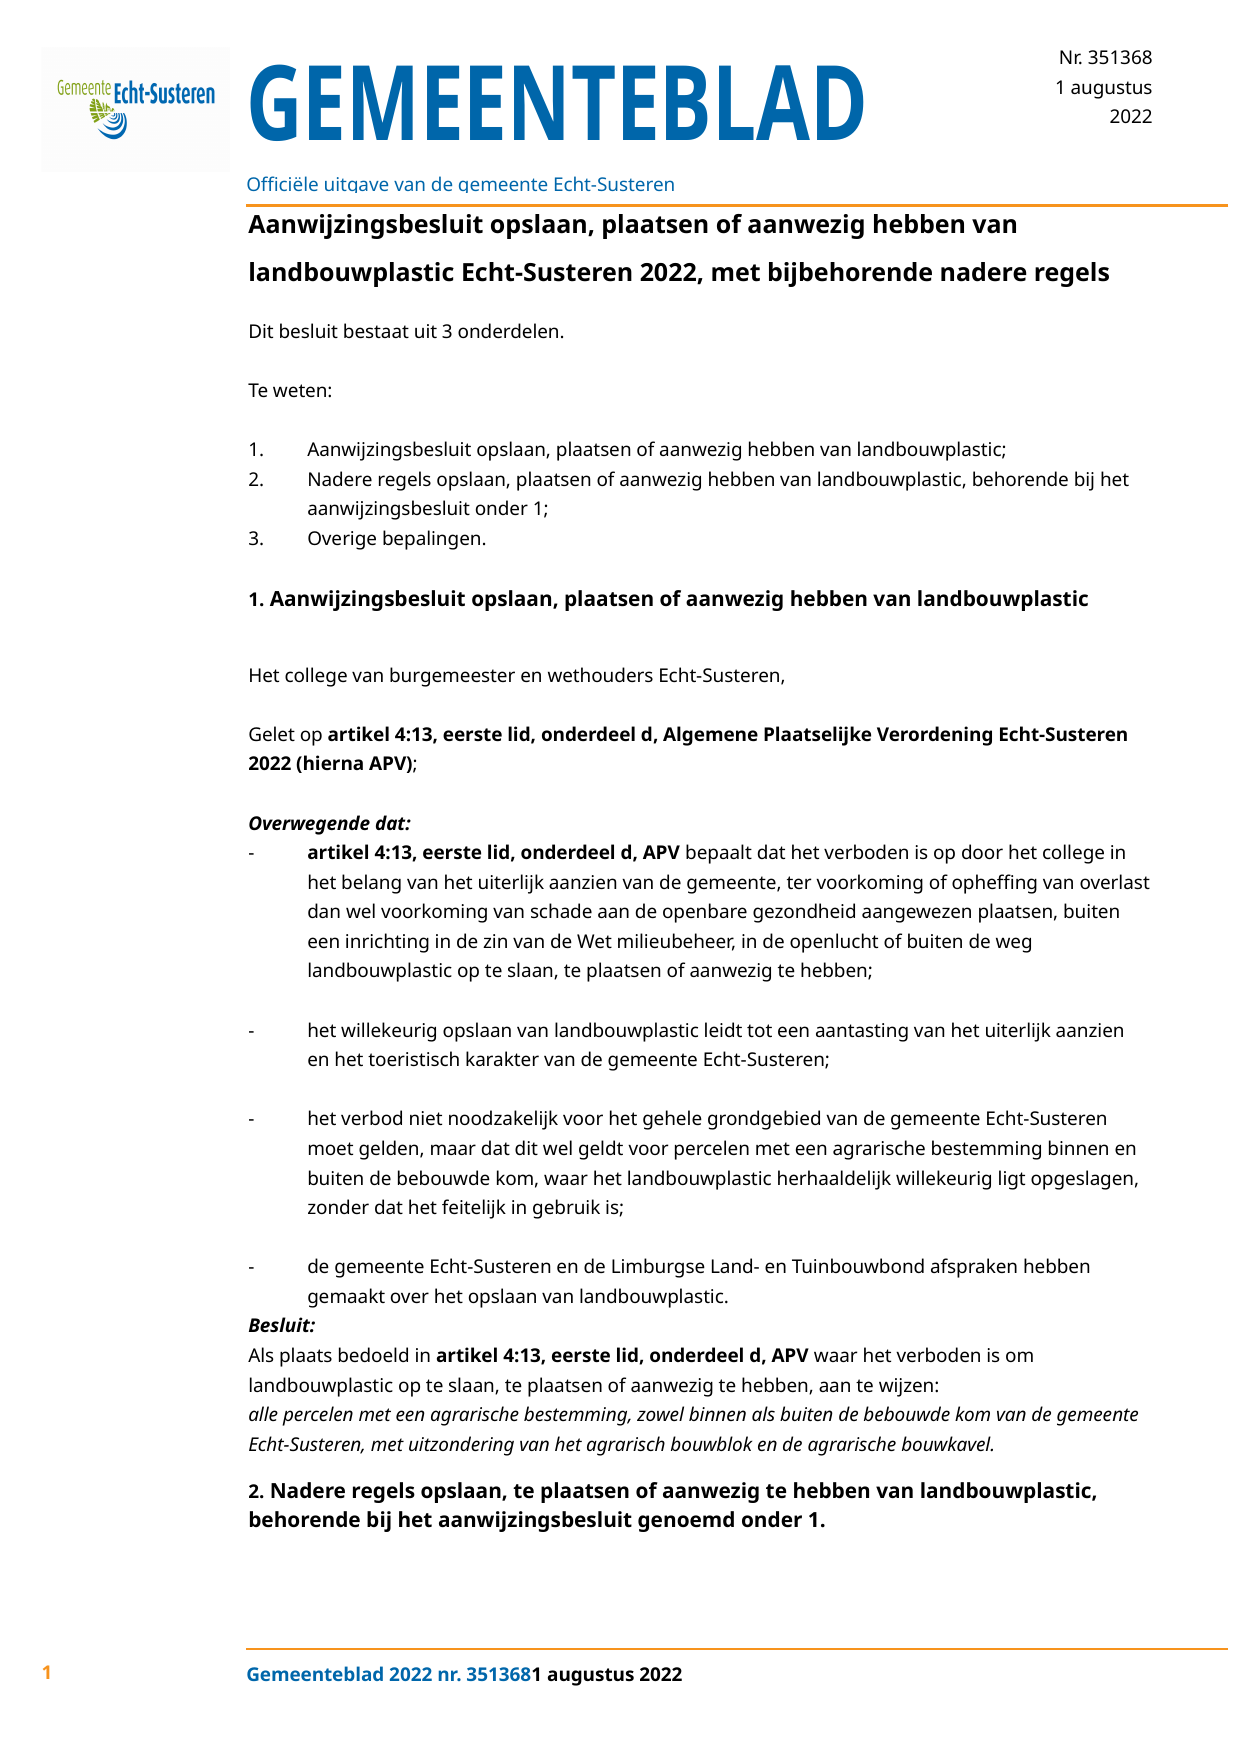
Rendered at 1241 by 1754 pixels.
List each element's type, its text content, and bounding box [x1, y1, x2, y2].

picture [41, 47, 231, 172]
list het willekeurig opslaan van landbouwplastic leidt tot een aantasting van het uiterlijk aanzien en het toeristisch karakter van de gemeente Echt-Susteren; [248, 1017, 1152, 1072]
text alle percelen met een agrarische bestemming, zowel binnen als buiten de bebouwde kom van de gemeente Echt-Susteren, met uitzondering van het agrarisch bouwblok en de agrarische bouwkavel. [248, 1401, 1152, 1457]
list Nadere regels opslaan, plaatsen of aanwezig hebben van landbouwplastic, behorende bij het aanwijzingsbesluit onder 1; [248, 466, 1152, 521]
text Besluit: [248, 1313, 1152, 1338]
text Overwegende dat: [248, 810, 1152, 836]
text Gelet op artikel 4:13, eerste lid, onderdeel d, Algemene Plaatselijke Verordening Echt-Susteren 2022 (hierna APV); [248, 721, 1152, 776]
text 1. Aanwijzingsbesluit opslaan, plaatsen of aanwezig hebben van landbouwplastic [248, 584, 1152, 613]
text Te weten: [248, 377, 1152, 403]
text 2. Nadere regels opslaan, te plaatsen of aanwezig te hebben van landbouwplastic, behorende bij het aanwijzingsbesluit genoemd onder 1. [248, 1477, 1152, 1533]
list Overige bepalingen. [248, 525, 1152, 551]
text Dit besluit bestaat uit 3 onderdelen. [248, 318, 1152, 344]
text Het college van burgemeester en wethouders Echt-Susteren, [248, 662, 1152, 688]
list het verbod niet noodzakelijk voor het gehele grondgebied van de gemeente Echt-Susteren moet gelden, maar dat dit wel geldt voor percelen met een agrarische bestemming binnen en buiten de bebouwde kom, waar het landbouwplastic herhaaldelijk willekeurig ligt opgeslagen, zonder dat het feitelijk in gebruik is; [248, 1106, 1152, 1220]
list artikel 4:13, eerste lid, onderdeel d, APV bepaalt dat het verboden is op door het college in het belang van het uiterlijk aanzien van de gemeente, ter voorkoming of opheffing van overlast dan wel voorkoming van schade aan de openbare gezondheid aangewezen plaatsen, buiten een inrichting in de zin van de Wet milieubeheer, in de openlucht of buiten de weg landbouwplastic op te slaan, te plaatsen of aanwezig te hebben; [248, 839, 1152, 983]
text Aanwijzingsbesluit opslaan, plaatsen of aanwezig hebben van landbouwplastic Echt-Susteren 2022, met bijbehorende nadere regels [248, 207, 1152, 288]
list de gemeente Echt-Susteren en de Limburgse Land- en Tuinbouwbond afspraken hebben gemaakt over het opslaan van landbouwplastic. [248, 1253, 1152, 1309]
list Aanwijzingsbesluit opslaan, plaatsen of aanwezig hebben van landbouwplastic; [248, 436, 1152, 462]
text Als plaats bedoeld in artikel 4:13, eerste lid, onderdeel d, APV waar het verboden is om landbouwplastic op te slaan, te plaatsen of aanwezig te hebben, aan te wijzen: [248, 1342, 1152, 1398]
